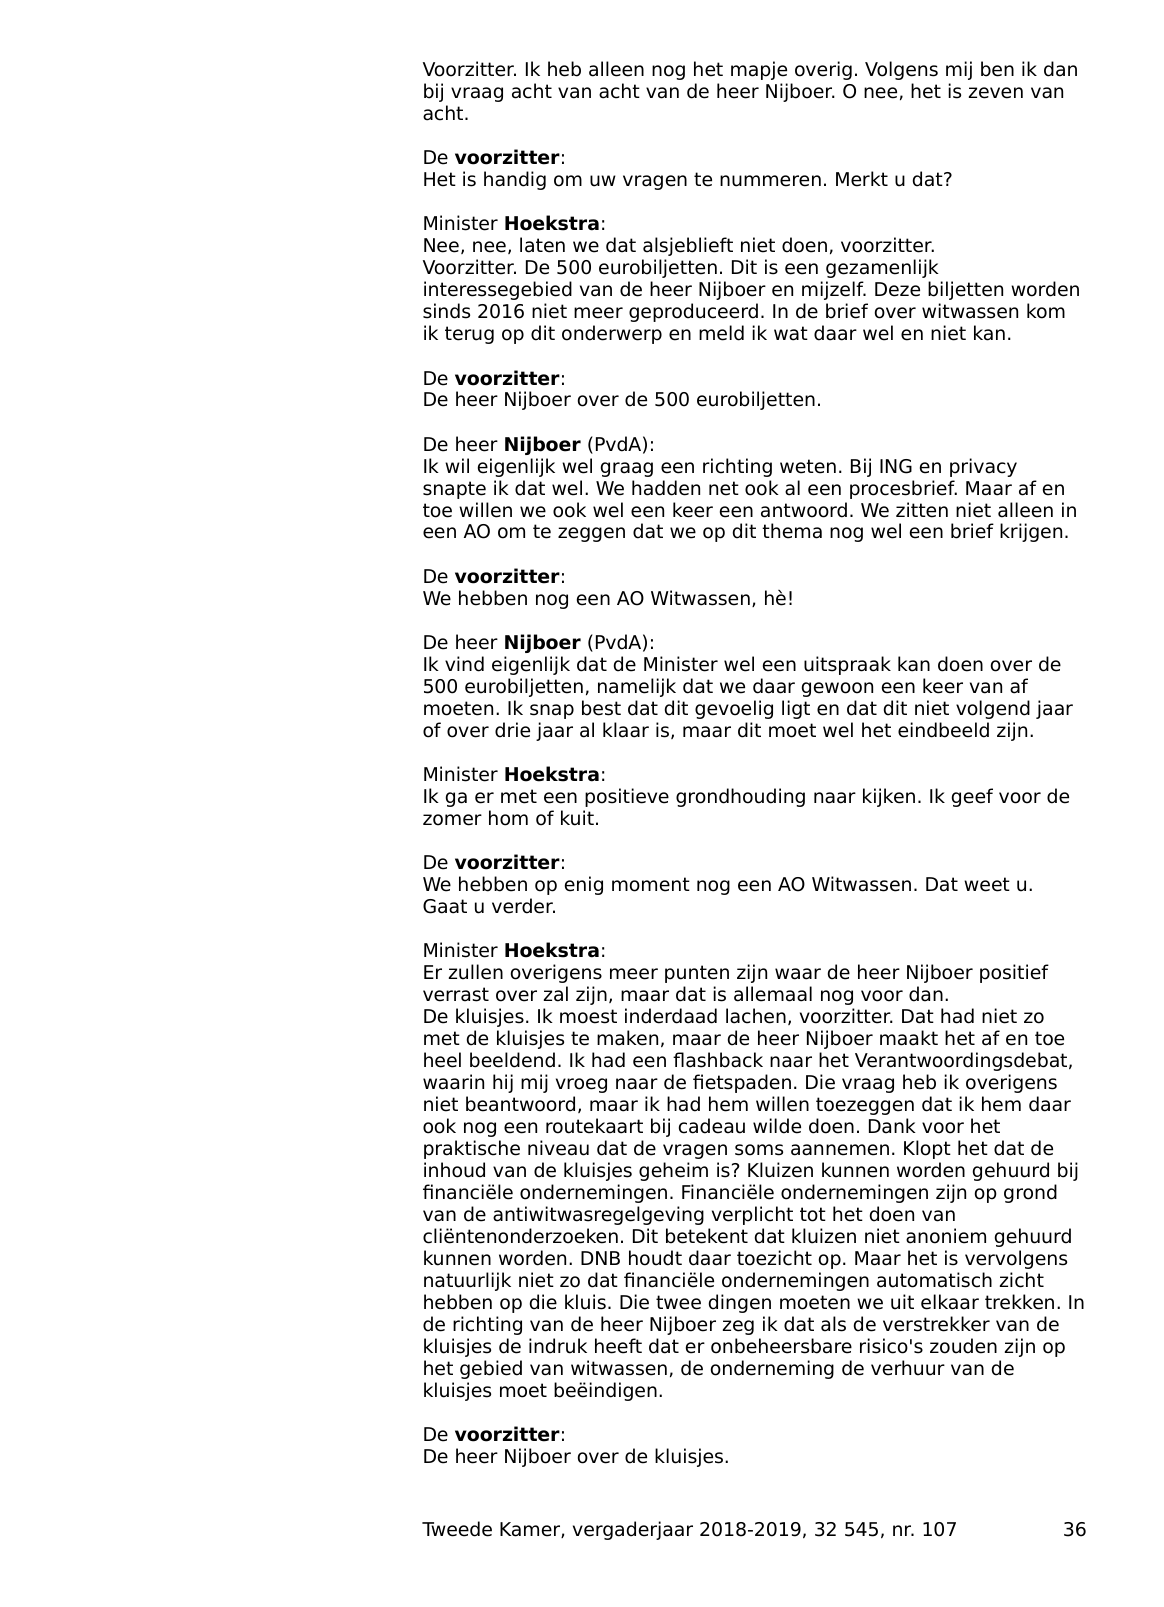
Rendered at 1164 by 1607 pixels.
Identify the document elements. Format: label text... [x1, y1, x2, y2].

text De voorzitter: [422, 852, 1087, 874]
text De heer Nijboer (PvdA): [422, 433, 1087, 456]
text We hebben nog een AO Witwassen, hè! [422, 588, 1087, 609]
text Er zullen overigens meer punten zijn waar de heer Nijboer positief verrast over zal zijn, maar dat is allemaal nog voor dan. [422, 962, 1087, 1006]
text De voorzitter: [422, 367, 1087, 389]
text De heer Nijboer over de kluisjes. [422, 1446, 1087, 1468]
text De voorzitter: [422, 147, 1087, 169]
text Voorzitter. Ik heb alleen nog het mapje overig. Volgens mij ben ik dan bij vraag acht van acht van de heer Nijboer. O nee, het is zeven van acht. [422, 59, 1087, 125]
text De voorzitter: [422, 566, 1087, 588]
text Ik ga er met een positieve grondhouding naar kijken. Ik geef voor de zomer hom of kuit. [422, 786, 1087, 830]
text De heer Nijboer (PvdA): [422, 632, 1087, 654]
text Het is handig om uw vragen te nummeren. Merkt u dat? [422, 169, 1087, 191]
text De voorzitter: [422, 1424, 1087, 1446]
text Gaat u verder. [422, 896, 1087, 918]
text Minister Hoekstra: [422, 213, 1087, 235]
text We hebben op enig moment nog een AO Witwassen. Dat weet u. [422, 874, 1087, 896]
text De kluisjes. Ik moest inderdaad lachen, voorzitter. Dat had niet zo met de kluisjes te maken, maar de heer Nijboer maakt het af en toe heel beeldend. Ik had een flashback naar het Verantwoordingsdebat, waarin hij mij vroeg naar de fietspaden. Die vraag heb ik overigens niet beantwoord, maar ik had hem willen toezeggen dat ik hem daar ook nog een routekaart bij cadeau wilde doen. Dank voor het praktische niveau dat de vragen soms aannemen. Klopt het dat de inhoud van de kluisjes geheim is? Kluizen kunnen worden gehuurd bij financiële ondernemingen. Financiële ondernemingen zijn op grond van de antiwitwasregelgeving verplicht tot het doen van cliëntenonderzoeken. Dit betekent dat kluizen niet anoniem gehuurd kunnen worden. DNB houdt daar toezicht op. Maar het is vervolgens natuurlijk niet zo dat financiële ondernemingen automatisch zicht hebben op die kluis. Die twee dingen moeten we uit elkaar trekken. In de richting van de heer Nijboer zeg ik dat als de verstrekker van de kluisjes de indruk heeft dat er onbeheersbare risico's zouden zijn op het gebied van witwassen, de onderneming de verhuur van de kluisjes moet beëindigen. [422, 1006, 1087, 1402]
text Voorzitter. De 500 eurobiljetten. Dit is een gezamenlijk interessegebied van de heer Nijboer en mijzelf. Deze biljetten worden sinds 2016 niet meer geproduceerd. In de brief over witwassen kom ik terug op dit onderwerp en meld ik wat daar wel en niet kan. [422, 257, 1087, 345]
text Minister Hoekstra: [422, 940, 1087, 962]
text Ik wil eigenlijk wel graag een richting weten. Bij ING en privacy snapte ik dat wel. We hadden net ook al een procesbrief. Maar af en toe willen we ook wel een keer een antwoord. We zitten niet alleen in een AO om te zeggen dat we op dit thema nog wel een brief krijgen. [422, 456, 1087, 543]
text De heer Nijboer over de 500 eurobiljetten. [422, 389, 1087, 411]
text Ik vind eigenlijk dat de Minister wel een uitspraak kan doen over de 500 eurobiljetten, namelijk dat we daar gewoon een keer van af moeten. Ik snap best dat dit gevoelig ligt en dat dit niet volgend jaar of over drie jaar al klaar is, maar dit moet wel het eindbeeld zijn. [422, 654, 1087, 742]
text Nee, nee, laten we dat alsjeblieft niet doen, voorzitter. [422, 235, 1087, 257]
text Minister Hoekstra: [422, 764, 1087, 786]
